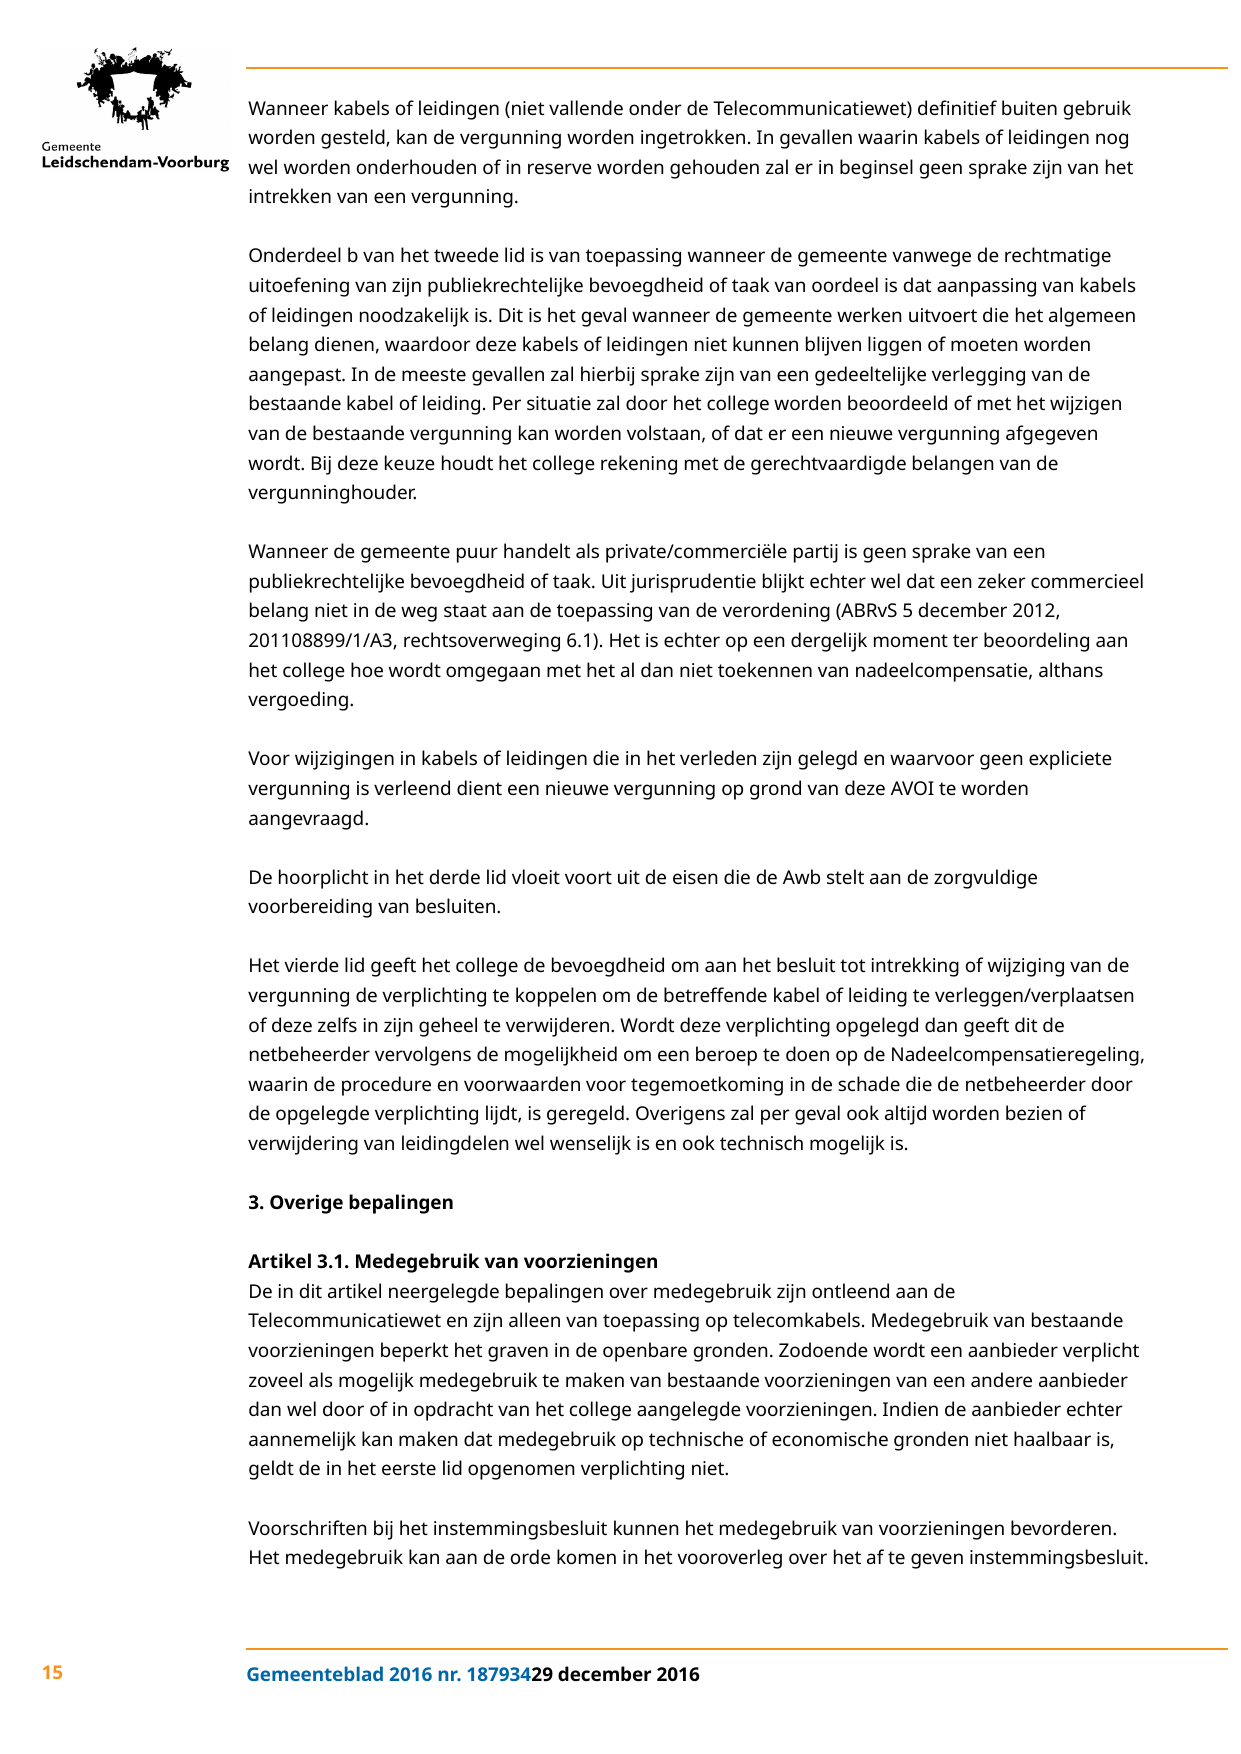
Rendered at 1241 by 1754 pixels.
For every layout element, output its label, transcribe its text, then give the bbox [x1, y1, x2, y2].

text Artikel 3.1. Medegebruik van voorzieningen [248, 1248, 1152, 1274]
text Voorschriften bij het instemmingsbesluit kunnen het medegebruik van voorzieningen bevorderen. Het medegebruik kan aan de orde komen in het vooroverleg over het af te geven instemmingsbesluit. [248, 1515, 1152, 1570]
text De in dit artikel neergelegde bepalingen over medegebruik zijn ontleend aan de Telecommunicatiewet en zijn alleen van toepassing op telecomkabels. Medegebruik van bestaande voorzieningen beperkt het graven in de openbare gronden. Zodoende wordt een aanbieder verplicht zoveel als mogelijk medegebruik te maken van bestaande voorzieningen van een andere aanbieder dan wel door of in opdracht van het college aangelegde voorzieningen. Indien de aanbieder echter aannemelijk kan maken dat medegebruik op technische of economische gronden niet haalbaar is, geldt de in het eerste lid opgenomen verplichting niet. [248, 1278, 1152, 1481]
text De hoorplicht in het derde lid vloeit voort uit de eisen die de Awb stelt aan de zorgvuldige voorbereiding van besluiten. [248, 864, 1152, 919]
text 3. Overige bepalingen [248, 1189, 1152, 1215]
picture [41, 47, 231, 172]
text Voor wijzigingen in kabels of leidingen die in het verleden zijn gelegd en waarvoor geen expliciete vergunning is verleend dient een nieuwe vergunning op grond van deze AVOI te worden aangevraagd. [248, 746, 1152, 831]
text Wanneer kabels of leidingen (niet vallende onder de Telecommunicatiewet) definitief buiten gebruik worden gesteld, kan de vergunning worden ingetrokken. In gevallen waarin kabels of leidingen nog wel worden onderhouden of in reserve worden gehouden zal er in beginsel geen sprake zijn van het intrekken van een vergunning. [248, 95, 1152, 209]
text Onderdeel b van het tweede lid is van toepassing wanneer de gemeente vanwege de rechtmatige uitoefening van zijn publiekrechtelijke bevoegdheid of taak van oordeel is dat aanpassing van kabels of leidingen noodzakelijk is. Dit is het geval wanneer de gemeente werken uitvoert die het algemeen belang dienen, waardoor deze kabels of leidingen niet kunnen blijven liggen of moeten worden aangepast. In de meeste gevallen zal hierbij sprake zijn van een gedeeltelijke verlegging van de bestaande kabel of leiding. Per situatie zal door het college worden beoordeeld of met het wijzigen van de bestaande vergunning kan worden volstaan, of dat er een nieuwe vergunning afgegeven wordt. Bij deze keuze houdt het college rekening met de gerechtvaardigde belangen van de vergunninghouder. [248, 243, 1152, 505]
text Wanneer de gemeente puur handelt als private/commerciële partij is geen sprake van een publiekrechtelijke bevoegdheid of taak. Uit jurisprudentie blijkt echter wel dat een zeker commercieel belang niet in de weg staat aan de toepassing van de verordening (ABRvS 5 december 2012, 201108899/1/A3, rechtsoverweging 6.1). Het is echter op een dergelijk moment ter beoordeling aan het college hoe wordt omgegaan met het al dan niet toekennen van nadeelcompensatie, althans vergoeding. [248, 538, 1152, 712]
text Het vierde lid geeft het college de bevoegdheid om aan het besluit tot intrekking of wijziging van de vergunning de verplichting te koppelen om de betreffende kabel of leiding te verleggen/verplaatsen of deze zelfs in zijn geheel te verwijderen. Wordt deze verplichting opgelegd dan geeft dit de netbeheerder vervolgens de mogelijkheid om een beroep te doen op de Nadeelcompensatieregeling, waarin de procedure en voorwaarden voor tegemoetkoming in de schade die de netbeheerder door de opgelegde verplichting lijdt, is geregeld. Overigens zal per geval ook altijd worden bezien of verwijdering van leidingdelen wel wenselijk is en ook technisch mogelijk is. [248, 953, 1152, 1156]
